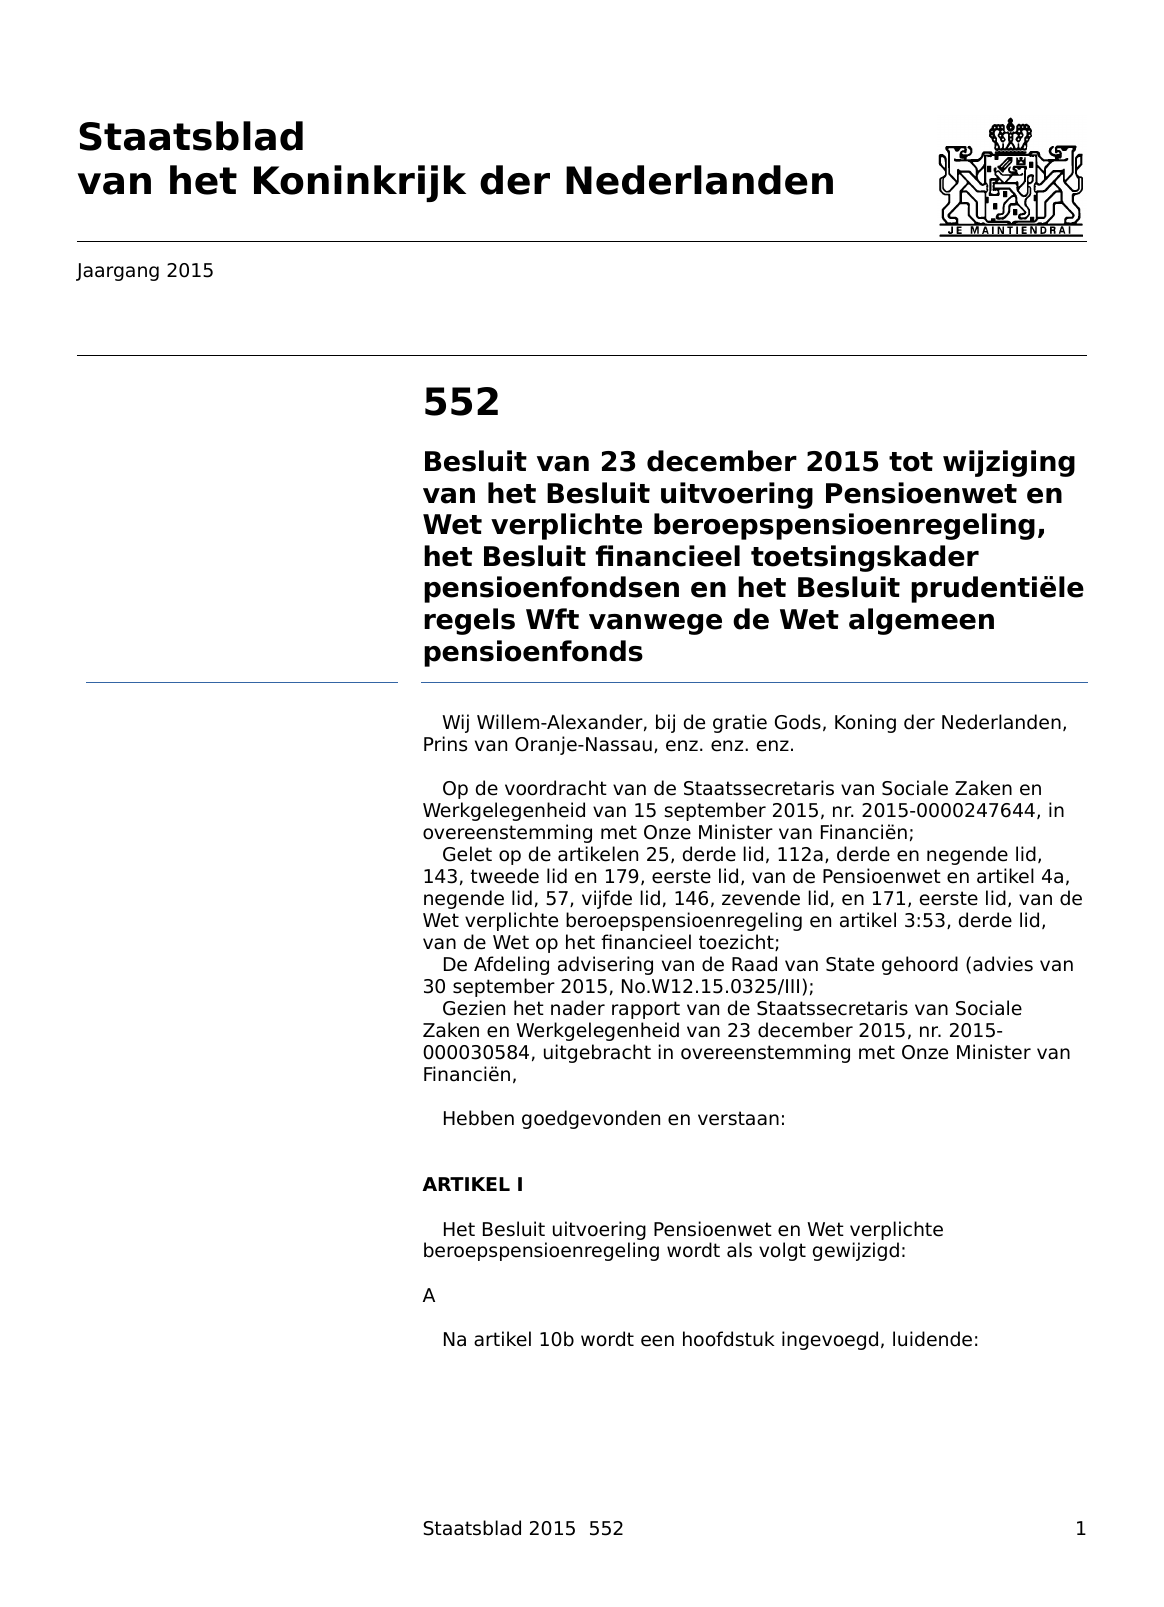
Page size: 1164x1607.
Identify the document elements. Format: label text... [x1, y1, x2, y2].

text Besluit van 23 december 2015 tot wijziging van het Besluit uitvoering Pensioenwet en Wet verplichte beroepspensioenregeling, het Besluit financieel toetsingskader pensioenfondsen en het Besluit prudentiële regels Wft vanwege de Wet algemeen pensioenfonds [422, 447, 1087, 667]
text Gezien het nader rapport van de Staatssecretaris van Sociale Zaken en Werkgelegenheid van 23 december 2015, nr. 2015-000030584, uitgebracht in overeenstemming met Onze Minister van Financiën, [422, 998, 1087, 1086]
text Hebben goedgevonden en verstaan: [422, 1108, 1087, 1130]
picture [936, 115, 1087, 240]
text A [422, 1284, 1087, 1307]
text Het Besluit uitvoering Pensioenwet en Wet verplichte beroepspensioenregeling wordt als volgt gewijzigd: [422, 1218, 1087, 1262]
subtitle ARTIKEL I [422, 1174, 1087, 1196]
text Wij Willem-Alexander, bij de gratie Gods, Koning der Nederlanden, Prins van Oranje-Nassau, enz. enz. enz. [422, 712, 1087, 756]
text De Afdeling advisering van de Raad van State gehoord (advies van 30 september 2015, No.W12.15.0325/III); [422, 954, 1087, 998]
subtitle 552 [422, 381, 1087, 424]
table_header [886, 100, 1087, 241]
text Op de voordracht van de Staatssecretaris van Sociale Zaken en Werkgelegenheid van 15 september 2015, nr. 2015-0000247644, in overeenstemming met Onze Minister van Financiën; [422, 778, 1087, 844]
text Na artikel 10b wordt een hoofdstuk ingevoegd, luidende: [422, 1329, 1087, 1351]
table_cell Jaargang 2015 [77, 242, 1087, 355]
text Gelet op de artikelen 25, derde lid, 112a, derde en negende lid, 143, tweede lid en 179, eerste lid, van de Pensioenwet en artikel 4a, negende lid, 57, vijfde lid, 146, zevende lid, en 171, eerste lid, van de Wet verplichte beroepspensioenregeling en artikel 3:53, derde lid, van de Wet op het financieel toezicht; [422, 844, 1087, 954]
table_header Staatsblad van het Koninkrijk der Nederlanden [77, 100, 886, 241]
